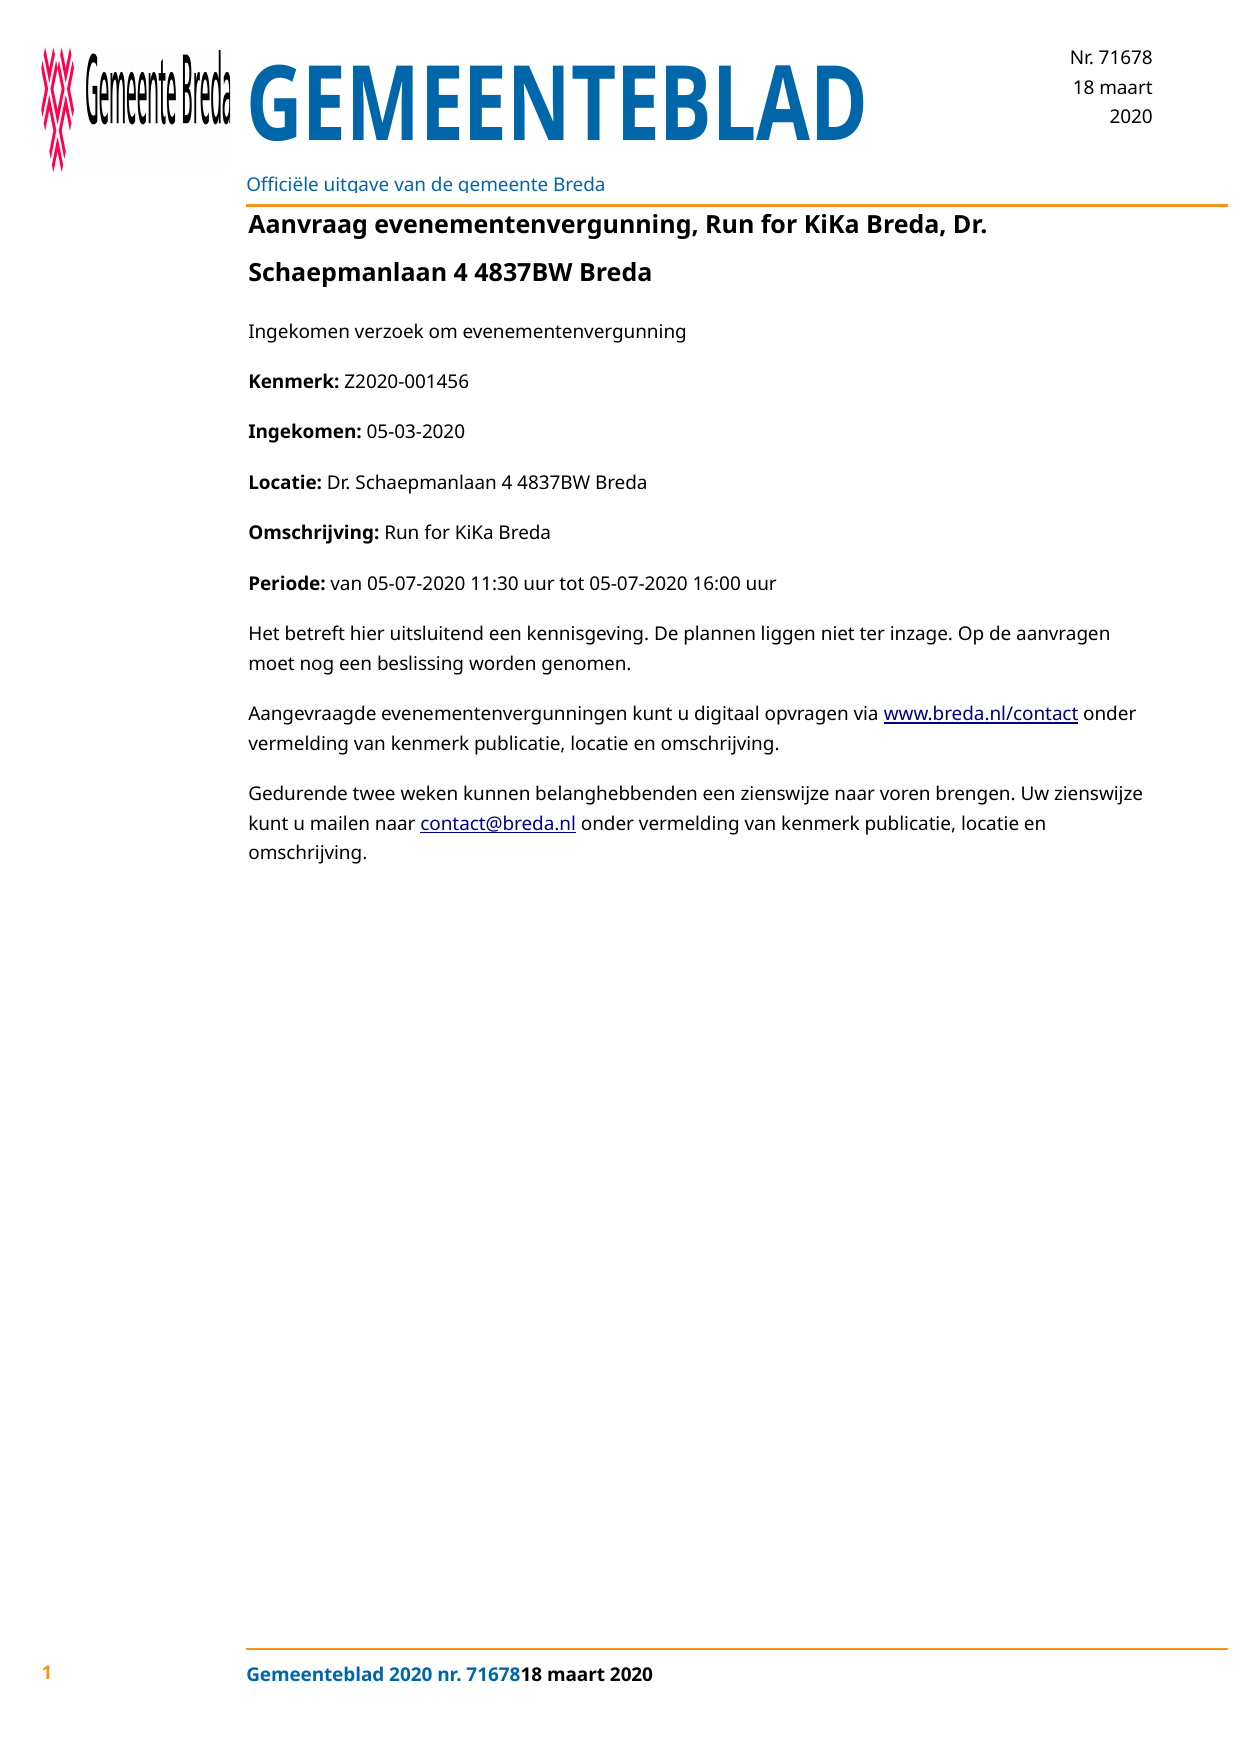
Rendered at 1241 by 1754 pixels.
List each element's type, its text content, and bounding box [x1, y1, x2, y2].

text Gedurende twee weken kunnen belanghebbenden een zienswijze naar voren brengen. Uw zienswijze kunt u mailen naar contact@breda.nl onder vermelding van kenmerk publicatie, locatie en omschrijving. [248, 780, 1152, 865]
text Aangevraagde evenementenvergunningen kunt u digitaal opvragen via www.breda.nl/contact onder vermelding van kenmerk publicatie, locatie en omschrijving. [248, 700, 1152, 756]
text Kenmerk: Z2020-001456 [248, 368, 1152, 394]
text Het betreft hier uitsluitend een kennisgeving. De plannen liggen niet ter inzage. Op de aanvragen moet nog een beslissing worden genomen. [248, 620, 1152, 676]
text Aanvraag evenementenvergunning, Run for KiKa Breda, Dr. Schaepmanlaan 4 4837BW Breda [248, 207, 1152, 288]
text Ingekomen verzoek om evenementenvergunning [248, 318, 1152, 344]
text Periode: van 05-07-2020 11:30 uur tot 05-07-2020 16:00 uur [248, 570, 1152, 596]
text Omschrijving: Run for KiKa Breda [248, 519, 1152, 545]
text Locatie: Dr. Schaepmanlaan 4 4837BW Breda [248, 469, 1152, 495]
picture [41, 47, 231, 172]
text Ingekomen: 05-03-2020 [248, 419, 1152, 444]
